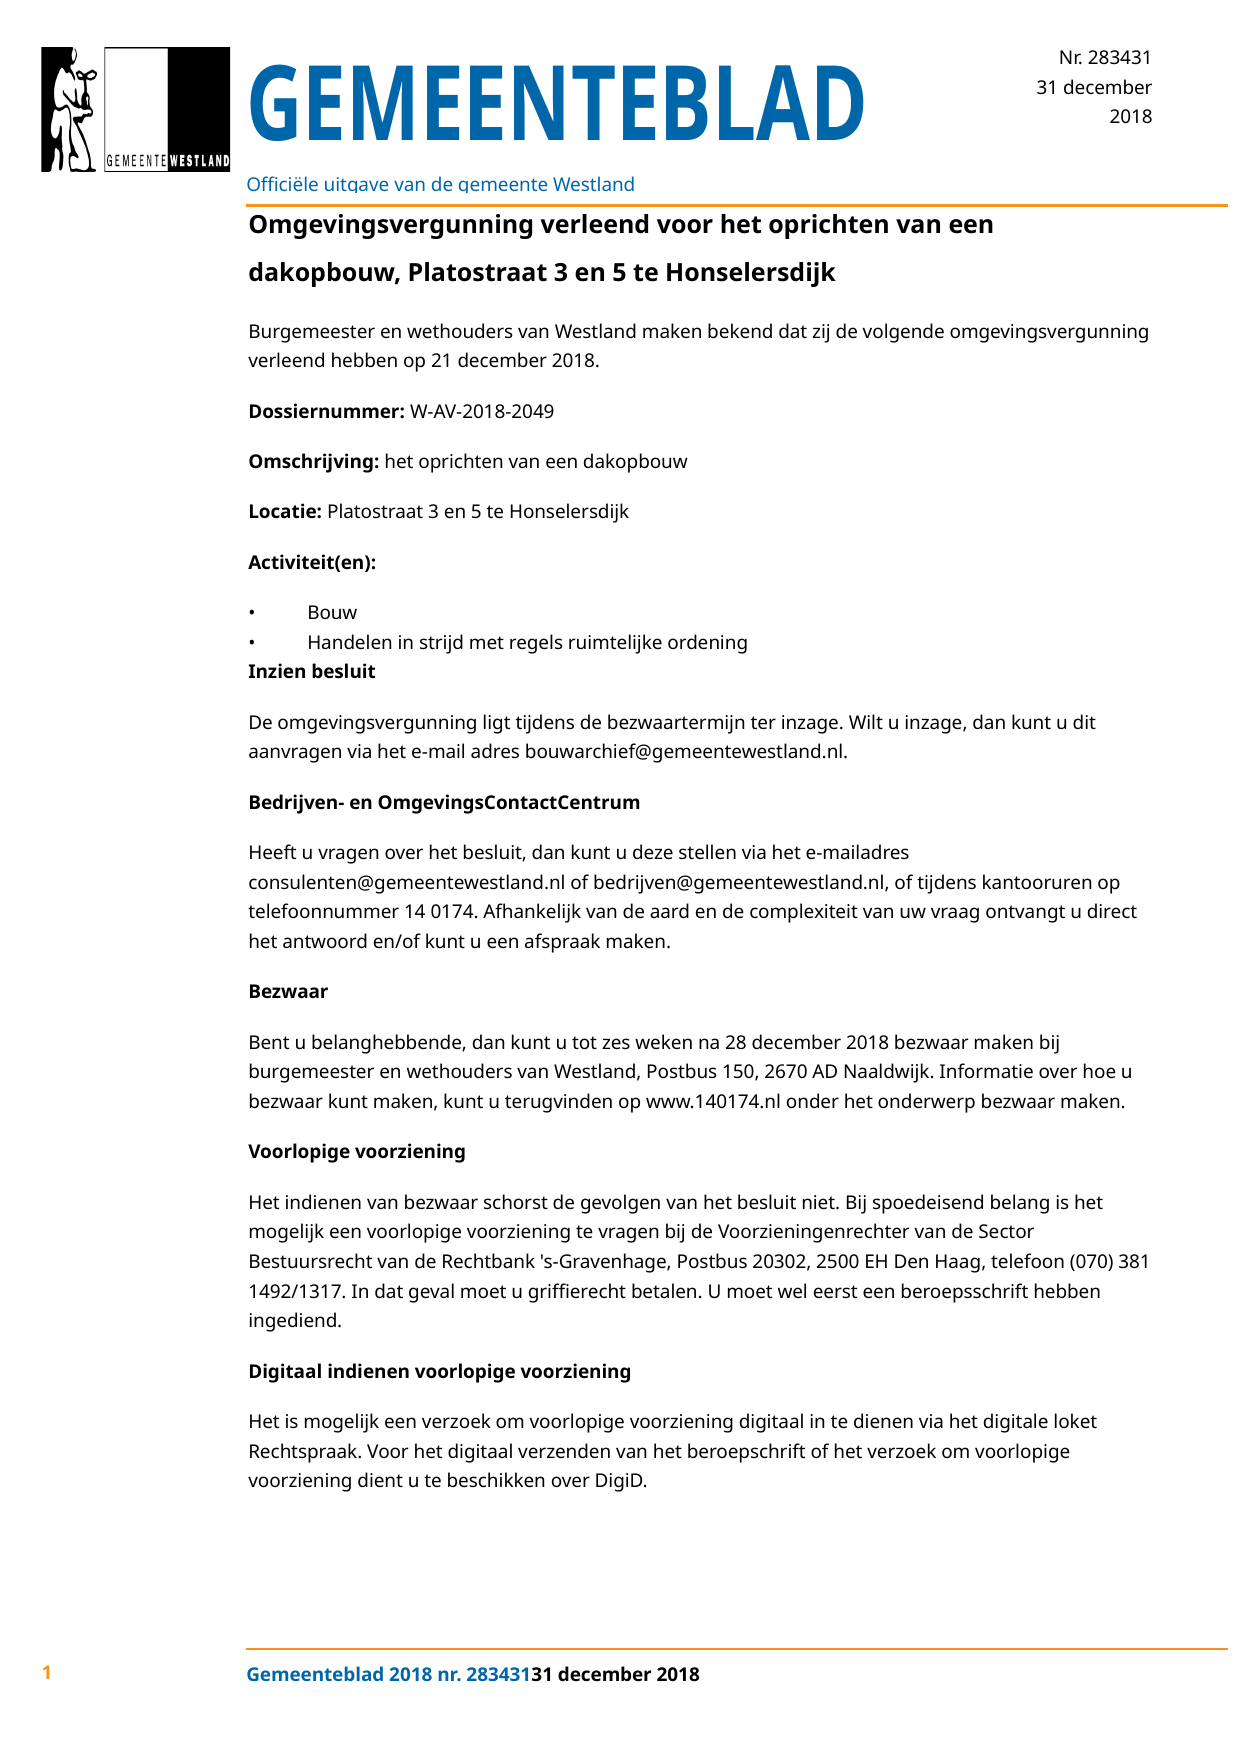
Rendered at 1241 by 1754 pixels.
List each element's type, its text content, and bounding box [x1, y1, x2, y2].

text Activiteit(en): [248, 549, 1152, 575]
text Het is mogelijk een verzoek om voorlopige voorziening digitaal in te dienen via het digitale loket Rechtspraak. Voor het digitaal verzenden van het beroepschrift of het verzoek om voorlopige voorziening dient u te beschikken over DigiD. [248, 1408, 1152, 1493]
text Het indienen van bezwaar schorst de gevolgen van het besluit niet. Bij spoedeisend belang is het mogelijk een voorlopige voorziening te vragen bij de Voorzieningenrechter van de Sector Bestuursrecht van de Rechtbank 's-Gravenhage, Postbus 20302, 2500 EH Den Haag, telefoon (070) 381 1492/1317. In dat geval moet u griffierecht betalen. U moet wel eerst een beroepsschrift hebben ingediend. [248, 1189, 1152, 1333]
text Heeft u vragen over het besluit, dan kunt u deze stellen via het e-mailadres consulenten@gemeentewestland.nl of bedrijven@gemeentewestland.nl, of tijdens kantooruren op telefoonnummer 14 0174. Afhankelijk van de aard en de complexiteit van uw vraag ontvangt u direct het antwoord en/of kunt u een afspraak maken. [248, 839, 1152, 954]
text Bedrijven- en OmgevingsContactCentrum [248, 789, 1152, 815]
text Omgevingsvergunning verleend voor het oprichten van een dakopbouw, Platostraat 3 en 5 te Honselersdijk [248, 207, 1152, 288]
text Bent u belanghebbende, dan kunt u tot zes weken na 28 december 2018 bezwaar maken bij burgemeester en wethouders van Westland, Postbus 150, 2670 AD Naaldwijk. Informatie over hoe u bezwaar kunt maken, kunt u terugvinden op www.140174.nl onder het onderwerp bezwaar maken. [248, 1029, 1152, 1114]
text Inzien besluit [248, 659, 1152, 684]
text Bezwaar [248, 979, 1152, 1004]
picture [41, 47, 231, 172]
text Digitaal indienen voorlopige voorziening [248, 1358, 1152, 1384]
text Dossiernummer: W-AV-2018-2049 [248, 398, 1152, 424]
list Bouw [248, 599, 1152, 625]
text Omschrijving: het oprichten van een dakopbouw [248, 448, 1152, 474]
text Voorlopige voorziening [248, 1139, 1152, 1164]
list Handelen in strijd met regels ruimtelijke ordening [248, 629, 1152, 655]
text Burgemeester en wethouders van Westland maken bekend dat zij de volgende omgevingsvergunning verleend hebben op 21 december 2018. [248, 318, 1152, 373]
text De omgevingsvergunning ligt tijdens de bezwaartermijn ter inzage. Wilt u inzage, dan kunt u dit aanvragen via het e-mail adres bouwarchief@gemeentewestland.nl. [248, 709, 1152, 764]
text Locatie: Platostraat 3 en 5 te Honselersdijk [248, 499, 1152, 524]
